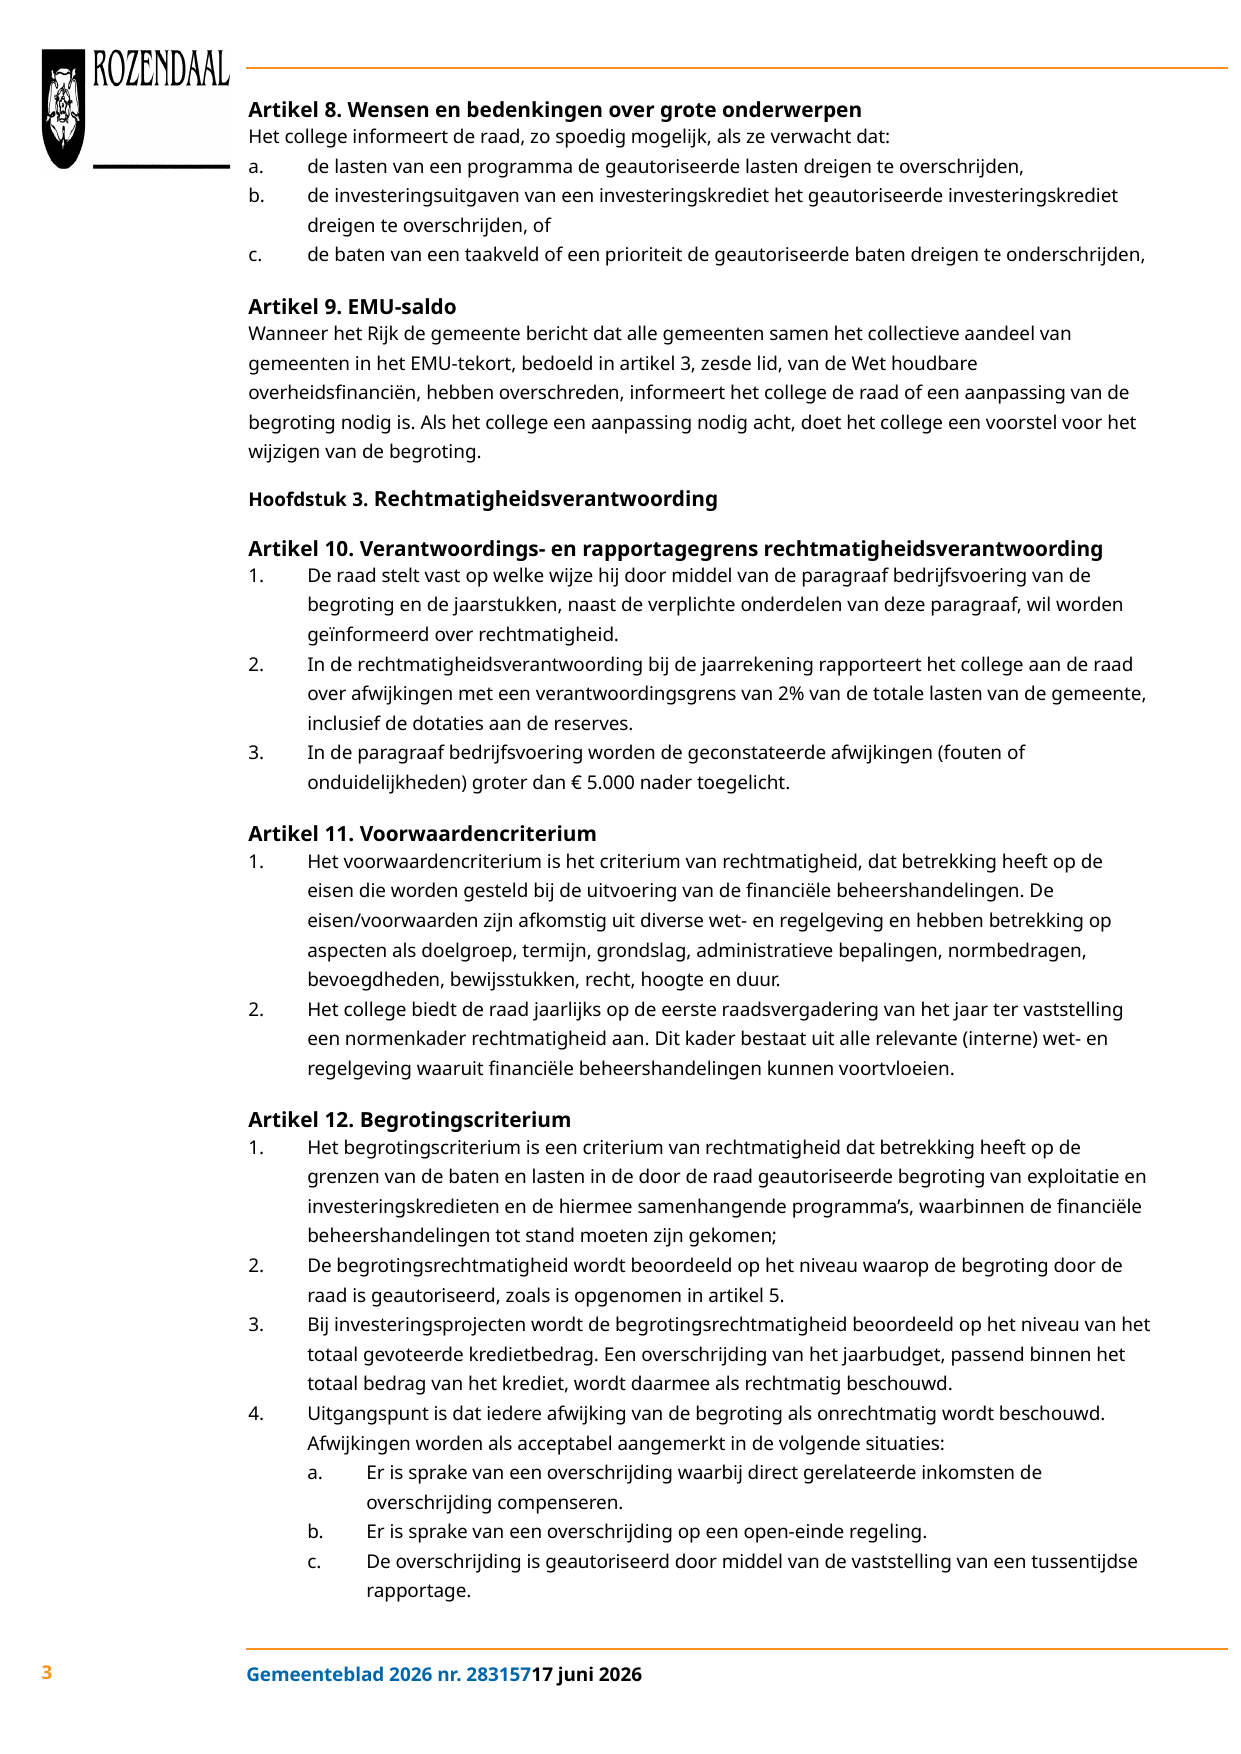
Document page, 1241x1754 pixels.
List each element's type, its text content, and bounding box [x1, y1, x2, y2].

text Artikel 11. Voorwaardencriterium [248, 819, 1152, 848]
text Wanneer het Rijk de gemeente bericht dat alle gemeenten samen het collectieve aandeel van gemeenten in het EMU-tekort, bedoeld in artikel 3, zesde lid, van de Wet houdbare overheidsfinanciën, hebben overschreden, informeert het college de raad of een aanpassing van de begroting nodig is. Als het college een aanpassing nodig acht, doet het college een voorstel voor het wijzigen van de begroting. [248, 320, 1152, 464]
text Hoofdstuk 3. Rechtmatigheidsverantwoording [248, 484, 1152, 513]
list In de rechtmatigheidsverantwoording bij de jaarrekening rapporteert het college aan de raad over afwijkingen met een verantwoordingsgrens van 2% van de totale lasten van de gemeente, inclusief de dotaties aan de reserves. [248, 651, 1152, 736]
text Artikel 10. Verantwoordings- en rapportagegrens rechtmatigheidsverantwoording [248, 534, 1152, 562]
list de lasten van een programma de geautoriseerde lasten dreigen te overschrijden, [248, 153, 1152, 178]
list Er is sprake van een overschrijding waarbij direct gerelateerde inkomsten de overschrijding compenseren. [307, 1459, 1152, 1515]
text Artikel 12. Begrotingscriterium [248, 1106, 1152, 1134]
list de baten van een taakveld of een prioriteit de geautoriseerde baten dreigen te onderschrijden, [248, 242, 1152, 267]
text Artikel 8. Wensen en bedenkingen over grote onderwerpen [248, 95, 1152, 123]
list Het college biedt de raad jaarlijks op de eerste raadsvergadering van het jaar ter vaststelling een normenkader rechtmatigheid aan. Dit kader bestaat uit alle relevante (interne) wet- en regelgeving waaruit financiële beheershandelingen kunnen voortvloeien. [248, 996, 1152, 1081]
list Het begrotingscriterium is een criterium van rechtmatigheid dat betrekking heeft op de grenzen van de baten en lasten in de door de raad geautoriseerde begroting van exploitatie en investeringskredieten en de hiermee samenhangende programma’s, waarbinnen de financiële beheershandelingen tot stand moeten zijn gekomen; [248, 1134, 1152, 1248]
text Artikel 9. EMU-saldo [248, 292, 1152, 320]
list de investeringsuitgaven van een investeringskrediet het geautoriseerde investeringskrediet dreigen te overschrijden, of [248, 182, 1152, 238]
list De raad stelt vast op welke wijze hij door middel van de paragraaf bedrijfsvoering van de begroting en de jaarstukken, naast de verplichte onderdelen van deze paragraaf, wil worden geïnformeerd over rechtmatigheid. [248, 562, 1152, 647]
list Er is sprake van een overschrijding op een open-einde regeling. [307, 1518, 1152, 1544]
list Bij investeringsprojecten wordt de begrotingsrechtmatigheid beoordeeld op het niveau van het totaal gevoteerde kredietbedrag. Een overschrijding van het jaarbudget, passend binnen het totaal bedrag van het krediet, wordt daarmee als rechtmatig beschouwd. [248, 1311, 1152, 1396]
list Het voorwaardencriterium is het criterium van rechtmatigheid, dat betrekking heeft op de eisen die worden gesteld bij de uitvoering van de financiële beheershandelingen. De eisen/voorwaarden zijn afkomstig uit diverse wet- en regelgeving en hebben betrekking op aspecten als doelgroep, termijn, grondslag, administratieve bepalingen, normbedragen, bevoegdheden, bewijsstukken, recht, hoogte en duur. [248, 848, 1152, 992]
text Het college informeert de raad, zo spoedig mogelijk, als ze verwacht dat: [248, 123, 1152, 149]
list In de paragraaf bedrijfsvoering worden de geconstateerde afwijkingen (fouten of onduidelijkheden) groter dan € 5.000 nader toegelicht. [248, 739, 1152, 795]
list Uitgangspunt is dat iedere afwijking van de begroting als onrechtmatig wordt beschouwd. Afwijkingen worden als acceptabel aangemerkt in de volgende situaties: [248, 1400, 1152, 1456]
list De overschrijding is geautoriseerd door middel van de vaststelling van een tussentijdse rapportage. [307, 1548, 1152, 1603]
picture [41, 47, 231, 172]
list De begrotingsrechtmatigheid wordt beoordeeld op het niveau waarop de begroting door de raad is geautoriseerd, zoals is opgenomen in artikel 5. [248, 1252, 1152, 1308]
